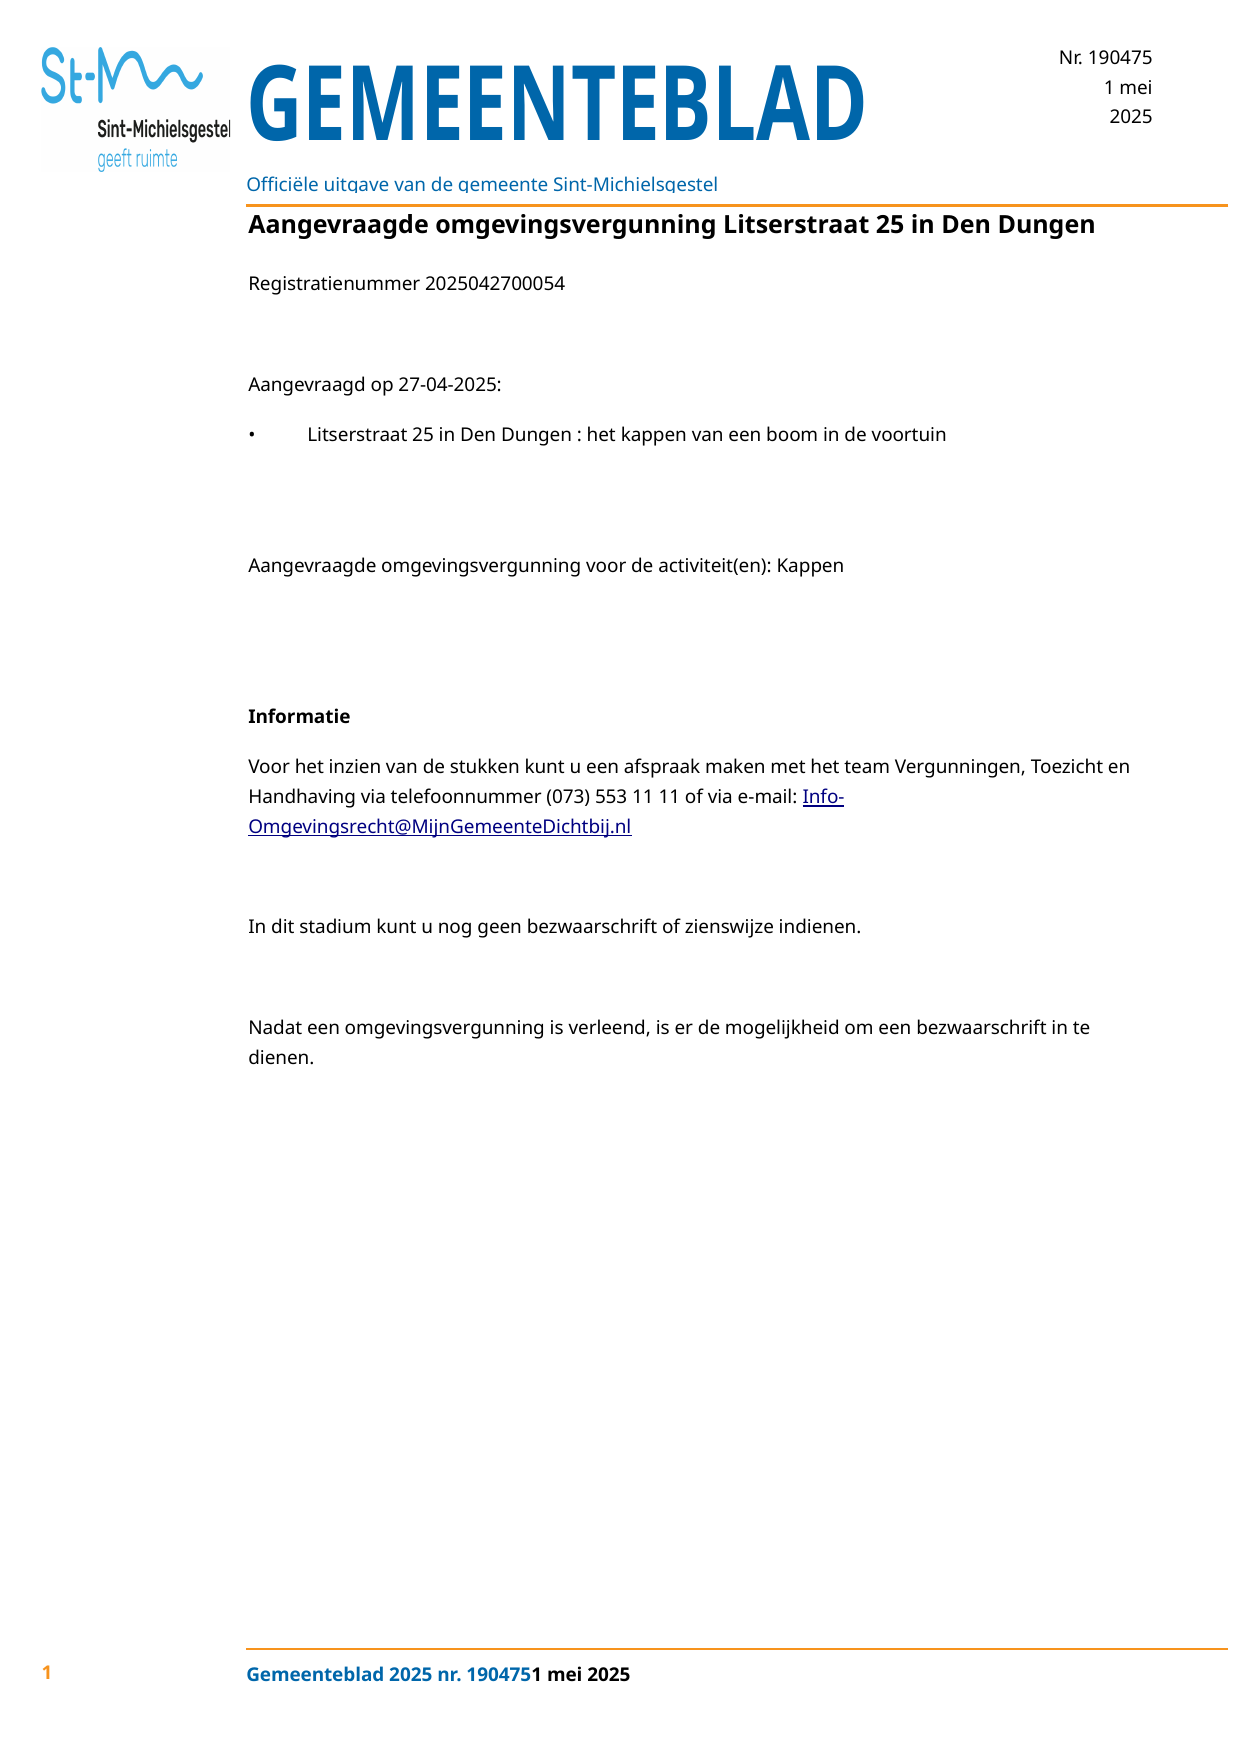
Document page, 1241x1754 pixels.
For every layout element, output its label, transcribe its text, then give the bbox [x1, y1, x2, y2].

list Litserstraat 25 in Den Dungen : het kappen van een boom in de voortuin [248, 422, 1152, 447]
text Aangevraagde omgevingsvergunning voor de activiteit(en): Kappen [248, 552, 1152, 578]
picture [41, 47, 231, 172]
text Informatie [248, 703, 1152, 729]
text Voor het inzien van de stukken kunt u een afspraak maken met het team Vergunningen, Toezicht en Handhaving via telefoonnummer (073) 553 11 11 of via e-mail: Info-Omgevingsrecht@MijnGemeenteDichtbij.nl [248, 754, 1152, 838]
text In dit stadium kunt u nog geen bezwaarschrift of zienswijze indienen. [248, 914, 1152, 939]
text Registratienummer 2025042700054 [248, 270, 1152, 296]
text Nadat een omgevingsvergunning is verleend, is er de mogelijkheid om een bezwaarschrift in te dienen. [248, 1014, 1152, 1070]
text Aangevraagd op 27-04-2025: [248, 371, 1152, 397]
text Aangevraagde omgevingsvergunning Litserstraat 25 in Den Dungen [248, 207, 1152, 241]
